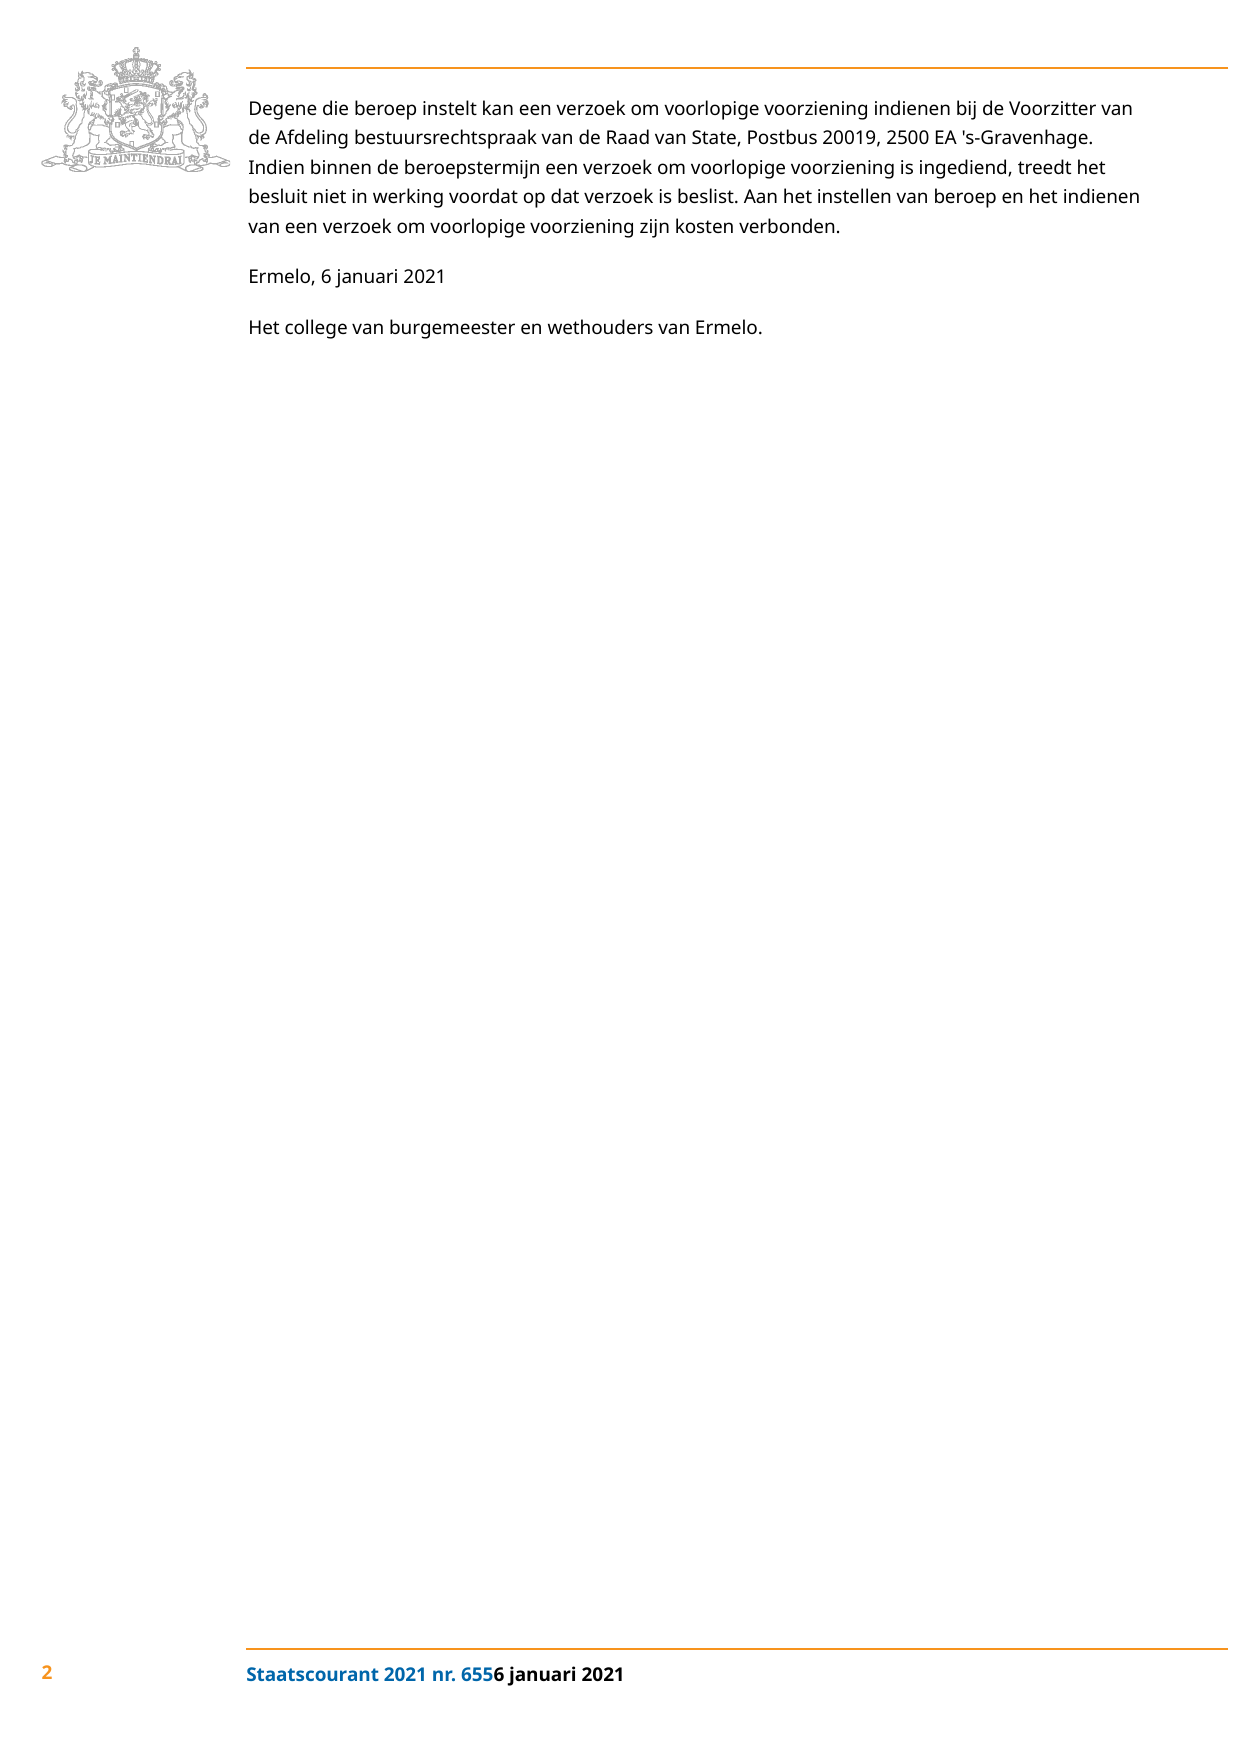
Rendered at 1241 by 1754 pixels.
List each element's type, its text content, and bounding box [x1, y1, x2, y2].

text Het college van burgemeester en wethouders van Ermelo. [248, 314, 1152, 340]
text Ermelo, 6 januari 2021 [248, 263, 1152, 289]
picture [41, 47, 231, 172]
text Degene die beroep instelt kan een verzoek om voorlopige voorziening indienen bij de Voorzitter van de Afdeling bestuursrechtspraak van de Raad van State, Postbus 20019, 2500 EA 's-Gravenhage. Indien binnen de beroepstermijn een verzoek om voorlopige voorziening is ingediend, treedt het besluit niet in werking voordat op dat verzoek is beslist. Aan het instellen van beroep en het indienen van een verzoek om voorlopige voorziening zijn kosten verbonden. [248, 95, 1152, 239]
